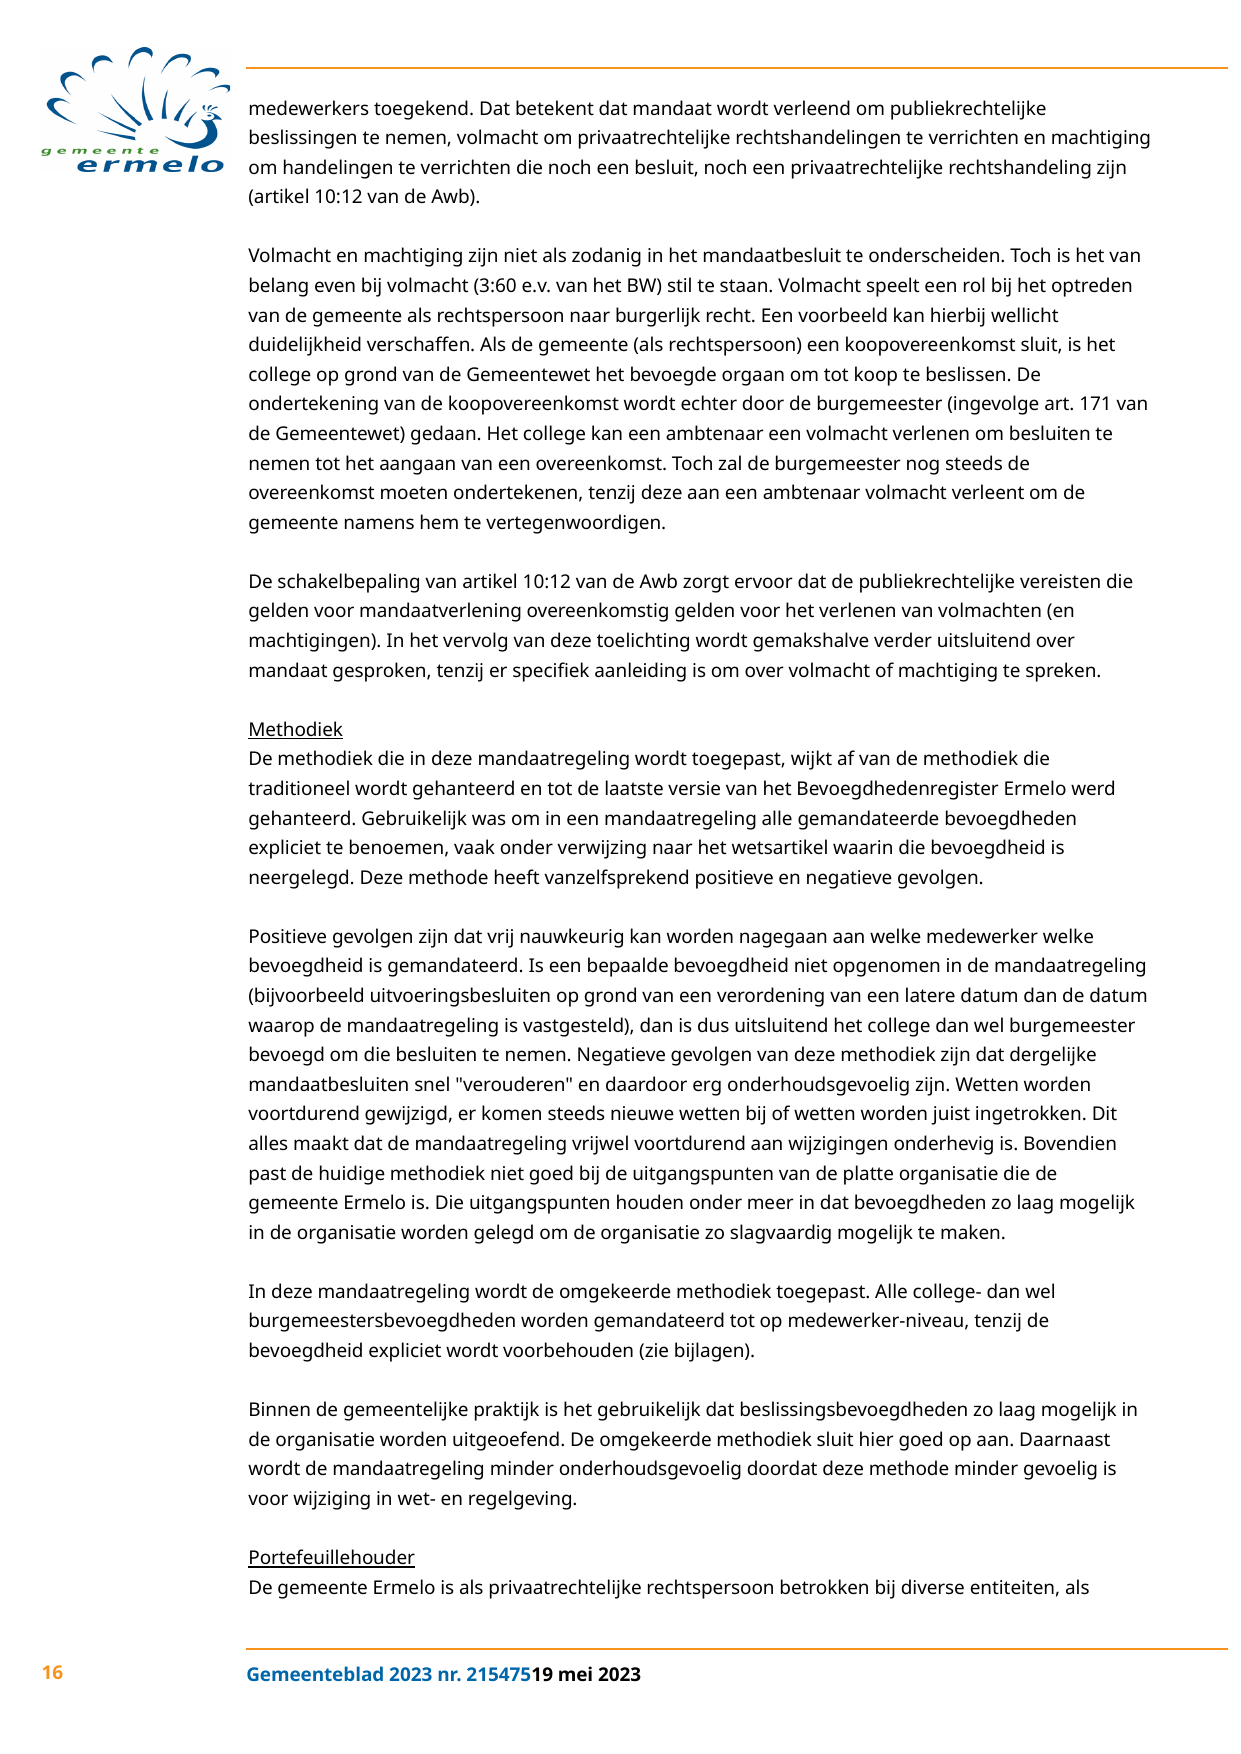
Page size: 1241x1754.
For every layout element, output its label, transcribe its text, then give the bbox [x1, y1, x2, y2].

text In deze mandaatregeling wordt de omgekeerde methodiek toegepast. Alle college- dan wel burgemeestersbevoegdheden worden gemandateerd tot op medewerker-niveau, tenzij de bevoegdheid expliciet wordt voorbehouden (zie bijlagen). [248, 1278, 1152, 1363]
text Methodiek [248, 716, 1152, 742]
text medewerkers toegekend. Dat betekent dat mandaat wordt verleend om publiekrechtelijke beslissingen te nemen, volmacht om privaatrechtelijke rechtshandelingen te verrichten en machtiging om handelingen te verrichten die noch een besluit, noch een privaatrechtelijke rechtshandeling zijn (artikel 10:12 van de Awb). [248, 95, 1152, 209]
text De gemeente Ermelo is als privaatrechtelijke rechtspersoon betrokken bij diverse entiteiten, als [248, 1574, 1152, 1600]
text Volmacht en machtiging zijn niet als zodanig in het mandaatbesluit te onderscheiden. Toch is het van belang even bij volmacht (3:60 e.v. van het BW) stil te staan. Volmacht speelt een rol bij het optreden van de gemeente als rechtspersoon naar burgerlijk recht. Een voorbeeld kan hierbij wellicht duidelijkheid verschaffen. Als de gemeente (als rechtspersoon) een koopovereenkomst sluit, is het college op grond van de Gemeentewet het bevoegde orgaan om tot koop te beslissen. De ondertekening van de koopovereenkomst wordt echter door de burgemeester (ingevolge art. 171 van de Gemeentewet) gedaan. Het college kan een ambtenaar een volmacht verlenen om besluiten te nemen tot het aangaan van een overeenkomst. Toch zal de burgemeester nog steeds de overeenkomst moeten ondertekenen, tenzij deze aan een ambtenaar volmacht verleent om de gemeente namens hem te vertegenwoordigen. [248, 243, 1152, 535]
text De schakelbepaling van artikel 10:12 van de Awb zorgt ervoor dat de publiekrechtelijke vereisten die gelden voor mandaatverlening overeenkomstig gelden voor het verlenen van volmachten (en machtigingen). In het vervolg van deze toelichting wordt gemakshalve verder uitsluitend over mandaat gesproken, tenzij er specifiek aanleiding is om over volmacht of machtiging te spreken. [248, 568, 1152, 683]
text De methodiek die in deze mandaatregeling wordt toegepast, wijkt af van de methodiek die traditioneel wordt gehanteerd en tot de laatste versie van het Bevoegdhedenregister Ermelo werd gehanteerd. Gebruikelijk was om in een mandaatregeling alle gemandateerde bevoegdheden expliciet te benoemen, vaak onder verwijzing naar het wetsartikel waarin die bevoegdheid is neergelegd. Deze methode heeft vanzelfsprekend positieve en negatieve gevolgen. [248, 746, 1152, 890]
text Positieve gevolgen zijn dat vrij nauwkeurig kan worden nagegaan aan welke medewerker welke bevoegdheid is gemandateerd. Is een bepaalde bevoegdheid niet opgenomen in de mandaatregeling (bijvoorbeeld uitvoeringsbesluiten op grond van een verordening van een latere datum dan de datum waarop de mandaatregeling is vastgesteld), dan is dus uitsluitend het college dan wel burgemeester bevoegd om die besluiten te nemen. Negatieve gevolgen van deze methodiek zijn dat dergelijke mandaatbesluiten snel "verouderen" en daardoor erg onderhoudsgevoelig zijn. Wetten worden voortdurend gewijzigd, er komen steeds nieuwe wetten bij of wetten worden juist ingetrokken. Dit alles maakt dat de mandaatregeling vrijwel voortdurend aan wijzigingen onderhevig is. Bovendien past de huidige methodiek niet goed bij de uitgangspunten van de platte organisatie die de gemeente Ermelo is. Die uitgangspunten houden onder meer in dat bevoegdheden zo laag mogelijk in de organisatie worden gelegd om de organisatie zo slagvaardig mogelijk te maken. [248, 923, 1152, 1245]
text Binnen de gemeentelijke praktijk is het gebruikelijk dat beslissingsbevoegdheden zo laag mogelijk in de organisatie worden uitgeoefend. De omgekeerde methodiek sluit hier goed op aan. Daarnaast wordt de mandaatregeling minder onderhoudsgevoelig doordat deze methode minder gevoelig is voor wijziging in wet- en regelgeving. [248, 1396, 1152, 1511]
text Portefeuillehouder [248, 1544, 1152, 1570]
picture [41, 47, 231, 172]
